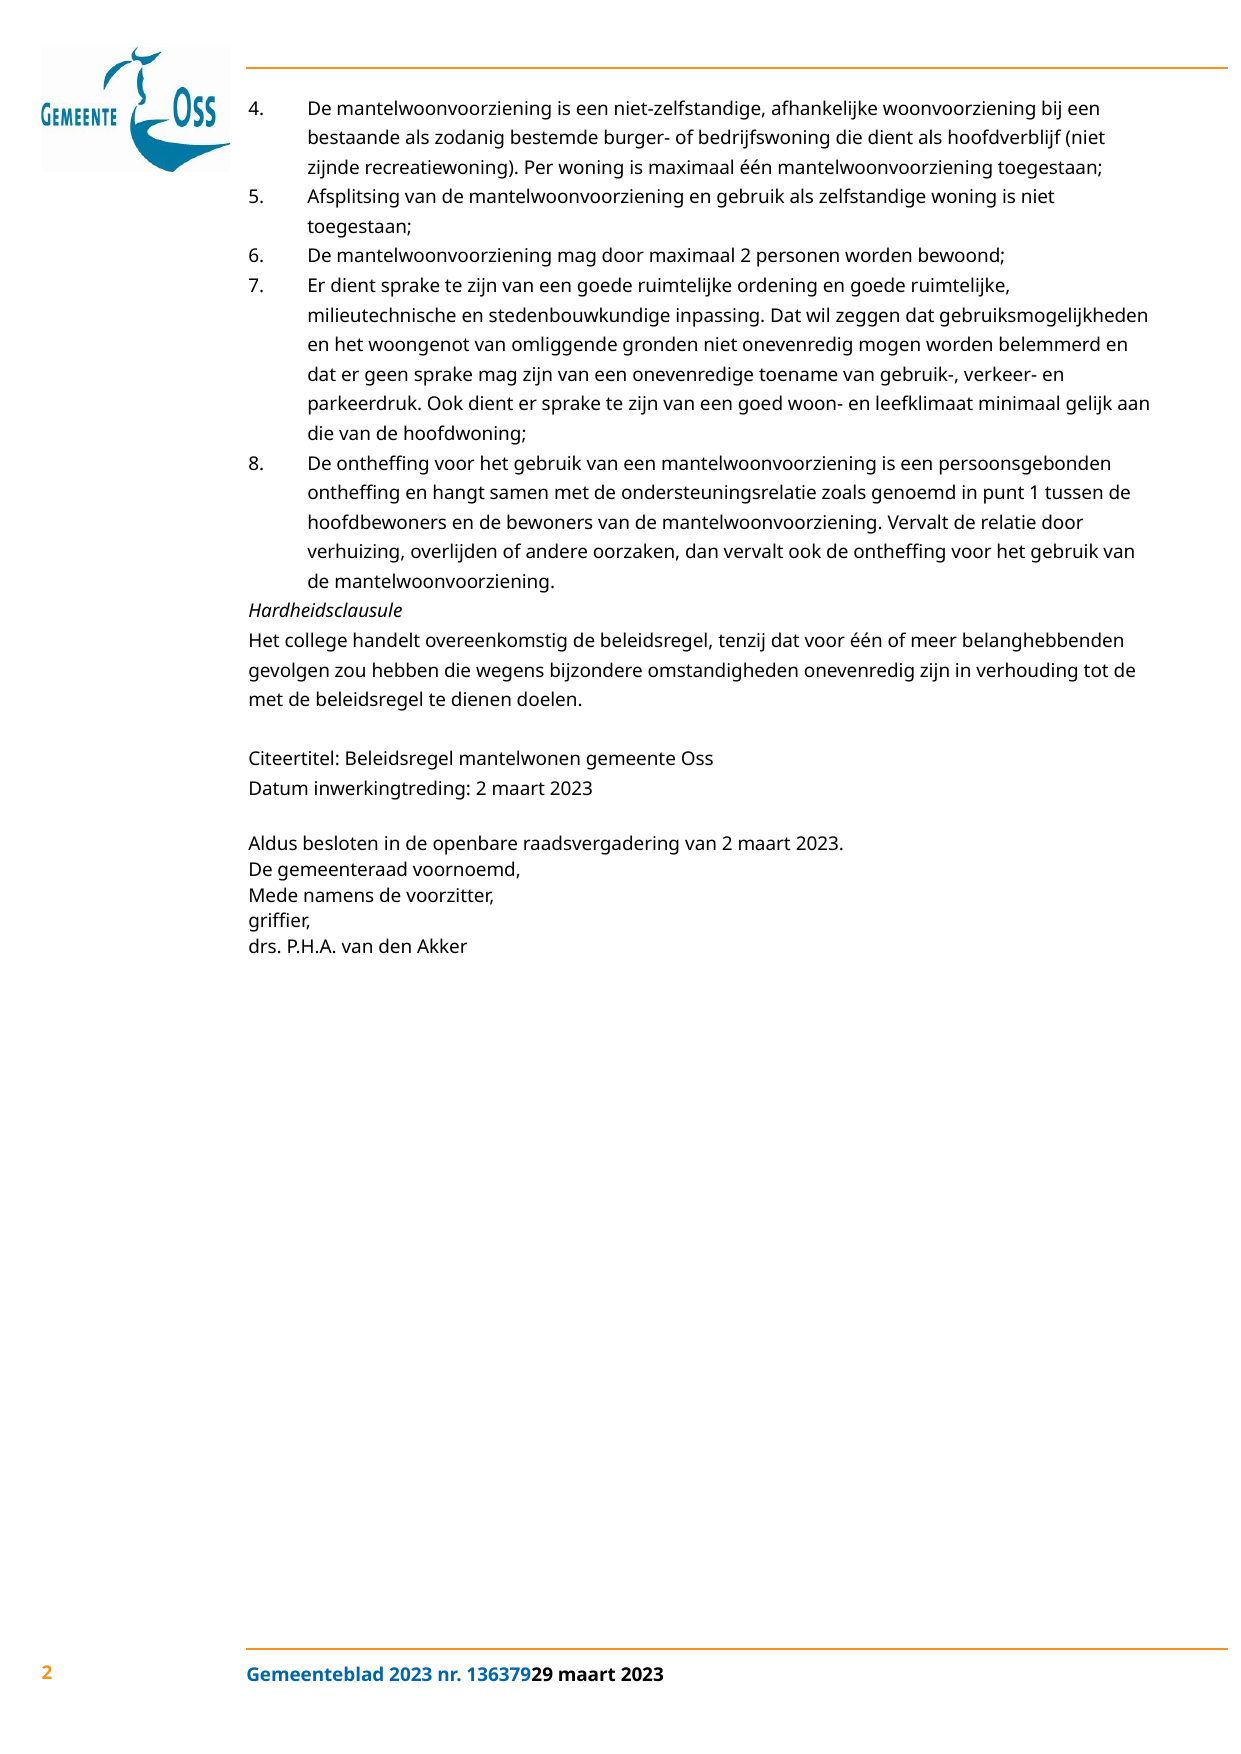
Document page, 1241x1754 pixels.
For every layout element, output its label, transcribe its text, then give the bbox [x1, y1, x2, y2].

picture [41, 47, 231, 172]
text Mede namens de voorzitter, [248, 882, 1152, 908]
list Afsplitsing van de mantelwoonvoorziening en gebruik als zelfstandige woning is niet toegestaan; [248, 183, 1152, 239]
list De mantelwoonvoorziening mag door maximaal 2 personen worden bewoond; [248, 243, 1152, 268]
text Aldus besloten in de openbare raadsvergadering van 2 maart 2023. [248, 831, 1152, 856]
list Er dient sprake te zijn van een goede ruimtelijke ordening en goede ruimtelijke, milieutechnische en stedenbouwkundige inpassing. Dat wil zeggen dat gebruiksmogelijkheden en het woongenot van omliggende gronden niet onevenredig mogen worden belemmerd en dat er geen sprake mag zijn van een onevenredige toename van gebruik-, verkeer- en parkeerdruk. Ook dient er sprake te zijn van een goed woon- en leefklimaat minimaal gelijk aan die van de hoofdwoning; [248, 272, 1152, 446]
text drs. P.H.A. van den Akker [248, 933, 1152, 959]
text Hardheidsclausule [248, 598, 1152, 623]
text Datum inwerkingtreding: 2 maart 2023 [248, 775, 1152, 801]
text griffier, [248, 908, 1152, 933]
text Het college handelt overeenkomstig de beleidsregel, tenzij dat voor één of meer belanghebbenden gevolgen zou hebben die wegens bijzondere omstandigheden onevenredig zijn in verhouding tot de met de beleidsregel te dienen doelen. [248, 627, 1152, 712]
list De ontheffing voor het gebruik van een mantelwoonvoorziening is een persoonsgebonden ontheffing en hangt samen met de ondersteuningsrelatie zoals genoemd in punt 1 tussen de hoofdbewoners en de bewoners van de mantelwoonvoorziening. Vervalt de relatie door verhuizing, overlijden of andere oorzaken, dan vervalt ook de ontheffing voor het gebruik van de mantelwoonvoorziening. [248, 450, 1152, 594]
text De gemeenteraad voornoemd, [248, 856, 1152, 882]
list De mantelwoonvoorziening is een niet-zelfstandige, afhankelijke woonvoorziening bij een bestaande als zodanig bestemde burger- of bedrijfswoning die dient als hoofdverblijf (niet zijnde recreatiewoning). Per woning is maximaal één mantelwoonvoorziening toegestaan; [248, 95, 1152, 180]
text Citeertitel: Beleidsregel mantelwonen gemeente Oss [248, 746, 1152, 771]
